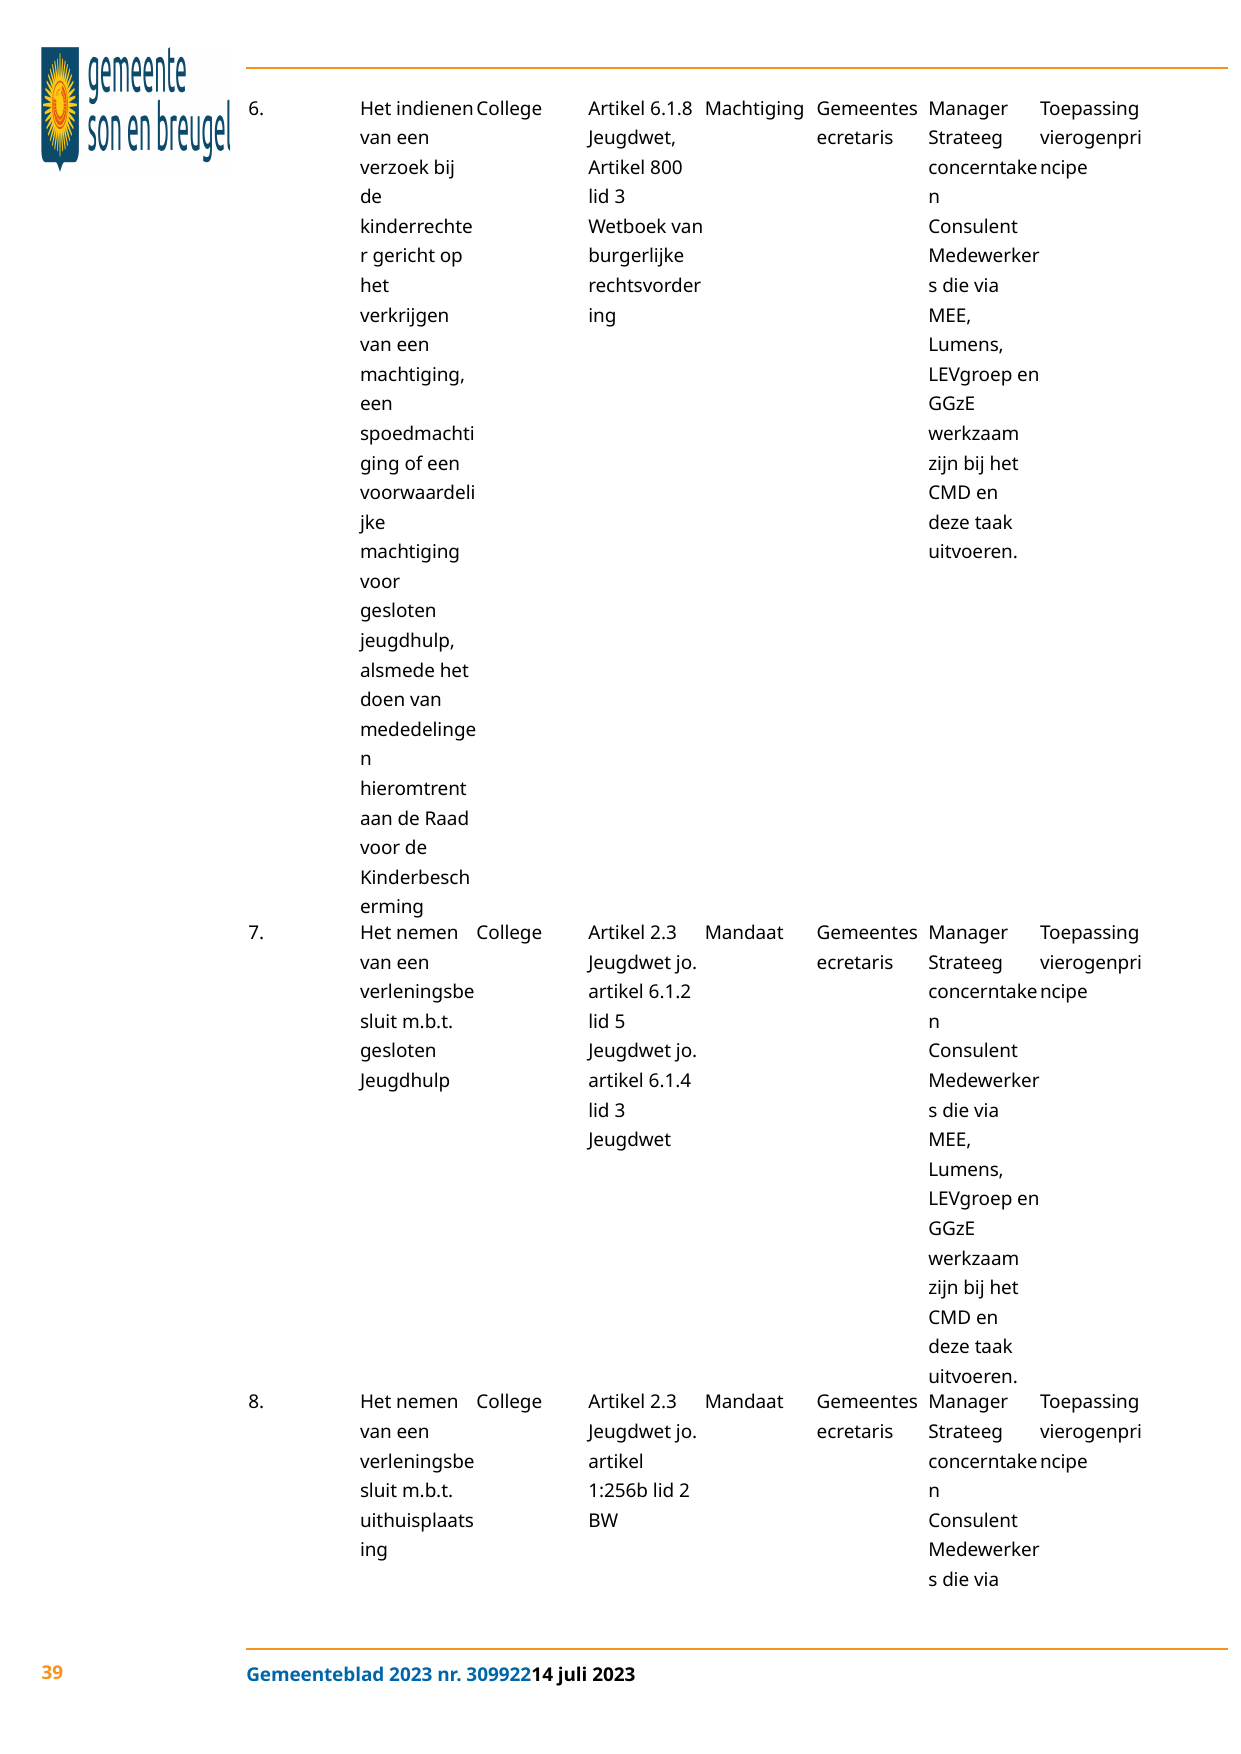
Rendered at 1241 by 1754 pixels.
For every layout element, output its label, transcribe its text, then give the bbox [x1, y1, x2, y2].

table_cell College [476, 95, 588, 919]
table_cell Manager Strateeg concerntaken Consulent Medewerkers die via MEE, Lumens, LEVgroep en GGzE werkzaam zijn bij het CMD en deze taak uitvoeren. [928, 95, 1040, 919]
table_cell Artikel 6.1.8 Jeugdwet, Artikel 800 lid 3 Wetboek van burgerlijke rechtsvordering [588, 95, 704, 919]
table_cell College [476, 919, 588, 1389]
table_cell Artikel 2.3 Jeugdwet jo. artikel 1:256b lid 2 BW [588, 1389, 704, 1592]
table_cell Toepassing vierogenprincipe [1040, 95, 1152, 919]
table_cell 6. [248, 95, 360, 919]
table_cell Het nemen van een verleningsbesluit m.b.t. gesloten Jeugdhulp [360, 919, 476, 1389]
table_cell Gemeentesecretaris [816, 95, 928, 919]
table_cell Toepassing vierogenprincipe [1040, 919, 1152, 1389]
table_cell 7. [248, 919, 360, 1389]
table_cell Het nemen van een verleningsbesluit m.b.t. uithuisplaatsing [360, 1389, 476, 1592]
table_cell 8. [248, 1389, 360, 1592]
table_cell Mandaat [705, 919, 816, 1389]
table_cell Manager Strateeg concerntaken Consulent Medewerkers die via [928, 1389, 1040, 1592]
table_cell Artikel 2.3 Jeugdwet jo. artikel 6.1.2 lid 5 Jeugdwet jo. artikel 6.1.4 lid 3 Jeugdwet [588, 919, 704, 1389]
table_cell Toepassing vierogenprincipe [1040, 1389, 1152, 1592]
table_cell Manager Strateeg concerntaken Consulent Medewerkers die via MEE, Lumens, LEVgroep en GGzE werkzaam zijn bij het CMD en deze taak uitvoeren. [928, 919, 1040, 1389]
table_cell Machtiging [705, 95, 816, 919]
table_cell College [476, 1389, 588, 1592]
table_cell Mandaat [705, 1389, 816, 1592]
table_cell Gemeentesecretaris [816, 919, 928, 1389]
table_cell Gemeentesecretaris [816, 1389, 928, 1592]
table_cell Het indienen van een verzoek bij de kinderrechter gericht op het verkrijgen van een machtiging, een spoedmachtiging of een voorwaardelijke machtiging voor gesloten jeugdhulp, alsmede het doen van mededelingen hieromtrent aan de Raad voor de Kinderbescherming [360, 95, 476, 919]
picture [41, 47, 231, 172]
